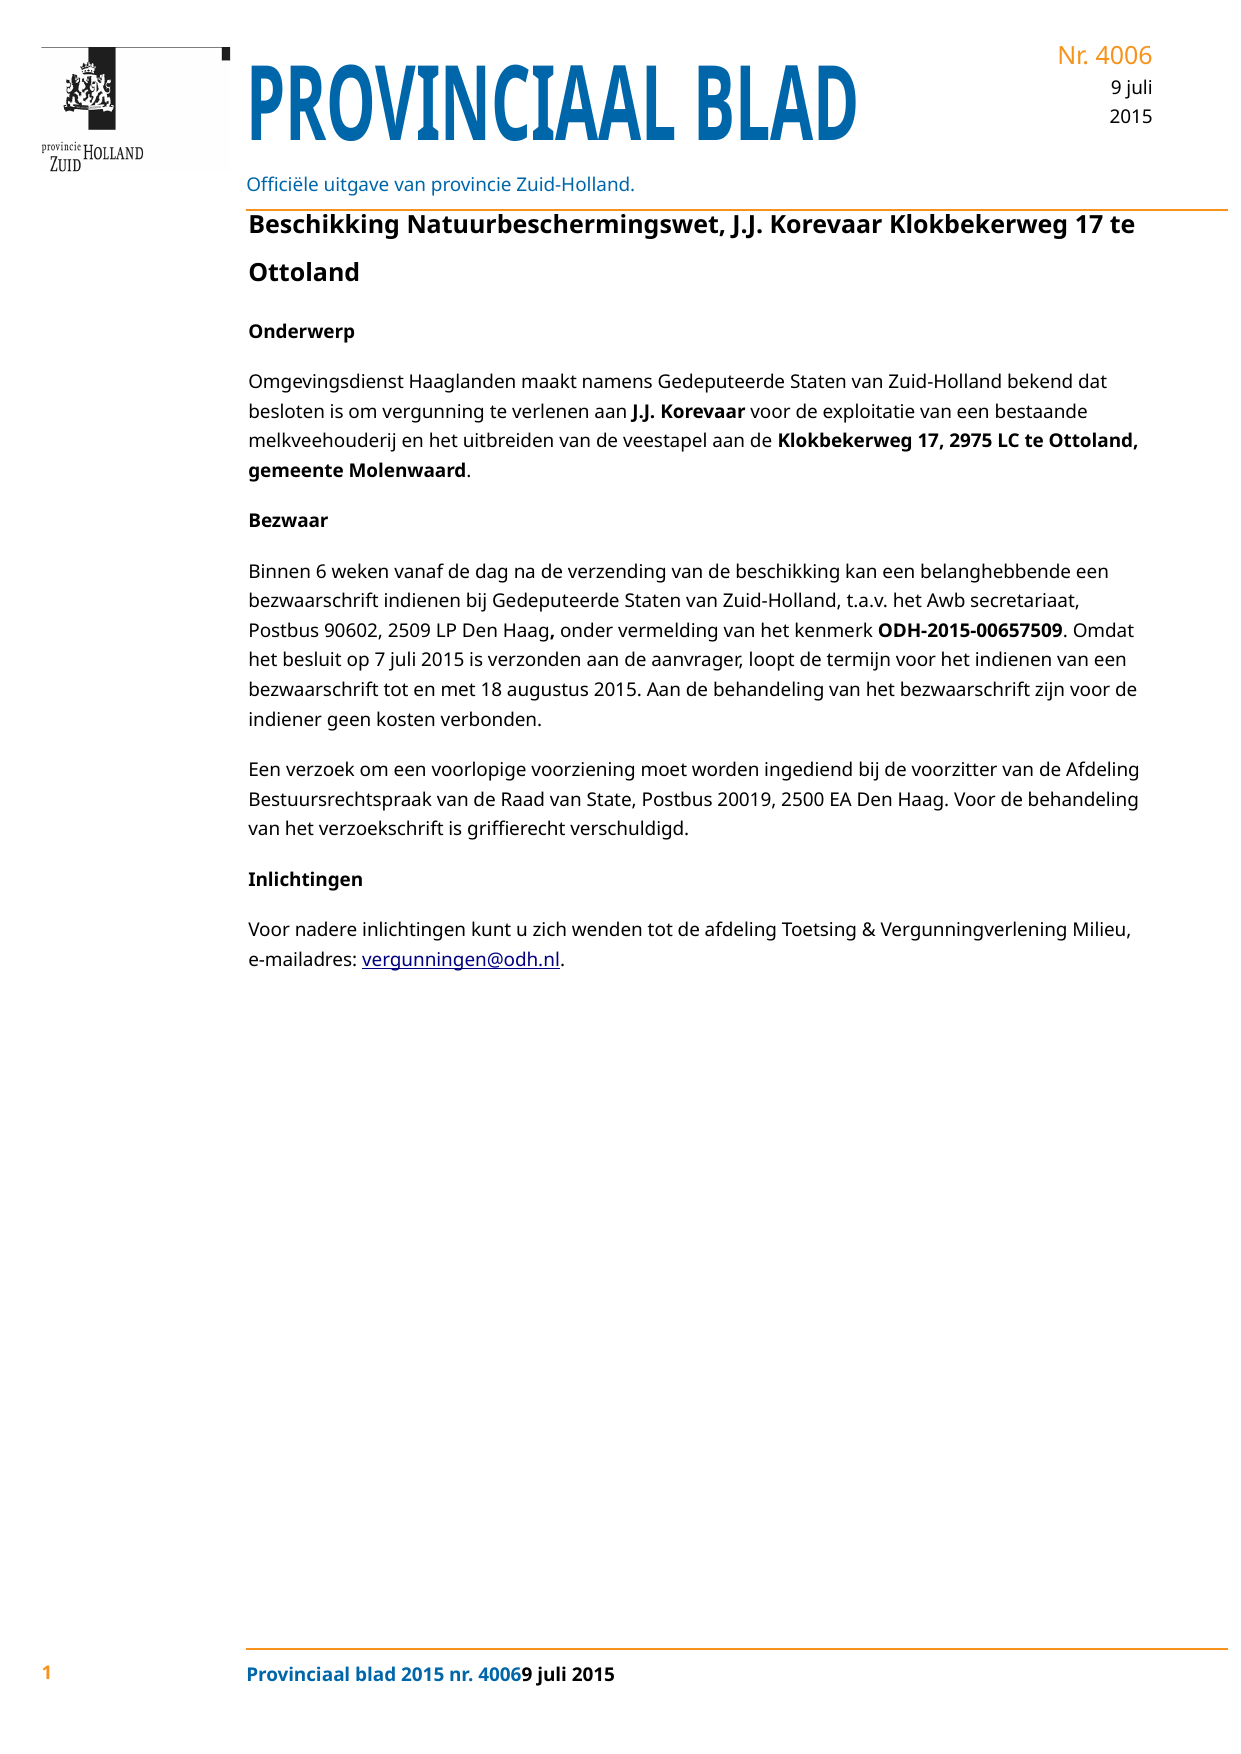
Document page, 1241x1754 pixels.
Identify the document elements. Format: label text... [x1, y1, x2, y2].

text Onderwerp [248, 318, 1152, 344]
text Voor nadere inlichtingen kunt u zich wenden tot de afdeling Toetsing & Vergunningverlening Milieu, e-mailadres: vergunningen@odh.nl. [248, 916, 1152, 972]
text Bezwaar [248, 507, 1152, 533]
text Binnen 6 weken vanaf de dag na de verzending van de beschikking kan een belanghebbende een bezwaarschrift indienen bij Gedeputeerde Staten van Zuid-Holland, t.a.v. het Awb secretariaat, Postbus 90602, 2509 LP Den Haag, onder vermelding van het kenmerk ODH-2015-00657509. Omdat het besluit op 7 juli 2015 is verzonden aan de aanvrager, loopt de termijn voor het indienen van een bezwaarschrift tot en met 18 augustus 2015. Aan de behandeling van het bezwaarschrift zijn voor de indiener geen kosten verbonden. [248, 558, 1152, 732]
picture [41, 47, 231, 172]
text Beschikking Natuurbeschermingswet, J.J. Korevaar Klokbekerweg 17 te Ottoland [248, 211, 1152, 288]
text Een verzoek om een voorlopige voorziening moet worden ingediend bij de voorzitter van de Afdeling Bestuursrechtspraak van de Raad van State, Postbus 20019, 2500 EA Den Haag. Voor de behandeling van het verzoekschrift is griffierecht verschuldigd. [248, 756, 1152, 841]
text Inlichtingen [248, 866, 1152, 892]
text Omgevingsdienst Haaglanden maakt namens Gedeputeerde Staten van Zuid-Holland bekend dat besloten is om vergunning te verlenen aan J.J. Korevaar voor de exploitatie van een bestaande melkveehouderij en het uitbreiden van de veestapel aan de Klokbekerweg 17, 2975 LC te Ottoland, gemeente Molenwaard. [248, 368, 1152, 483]
